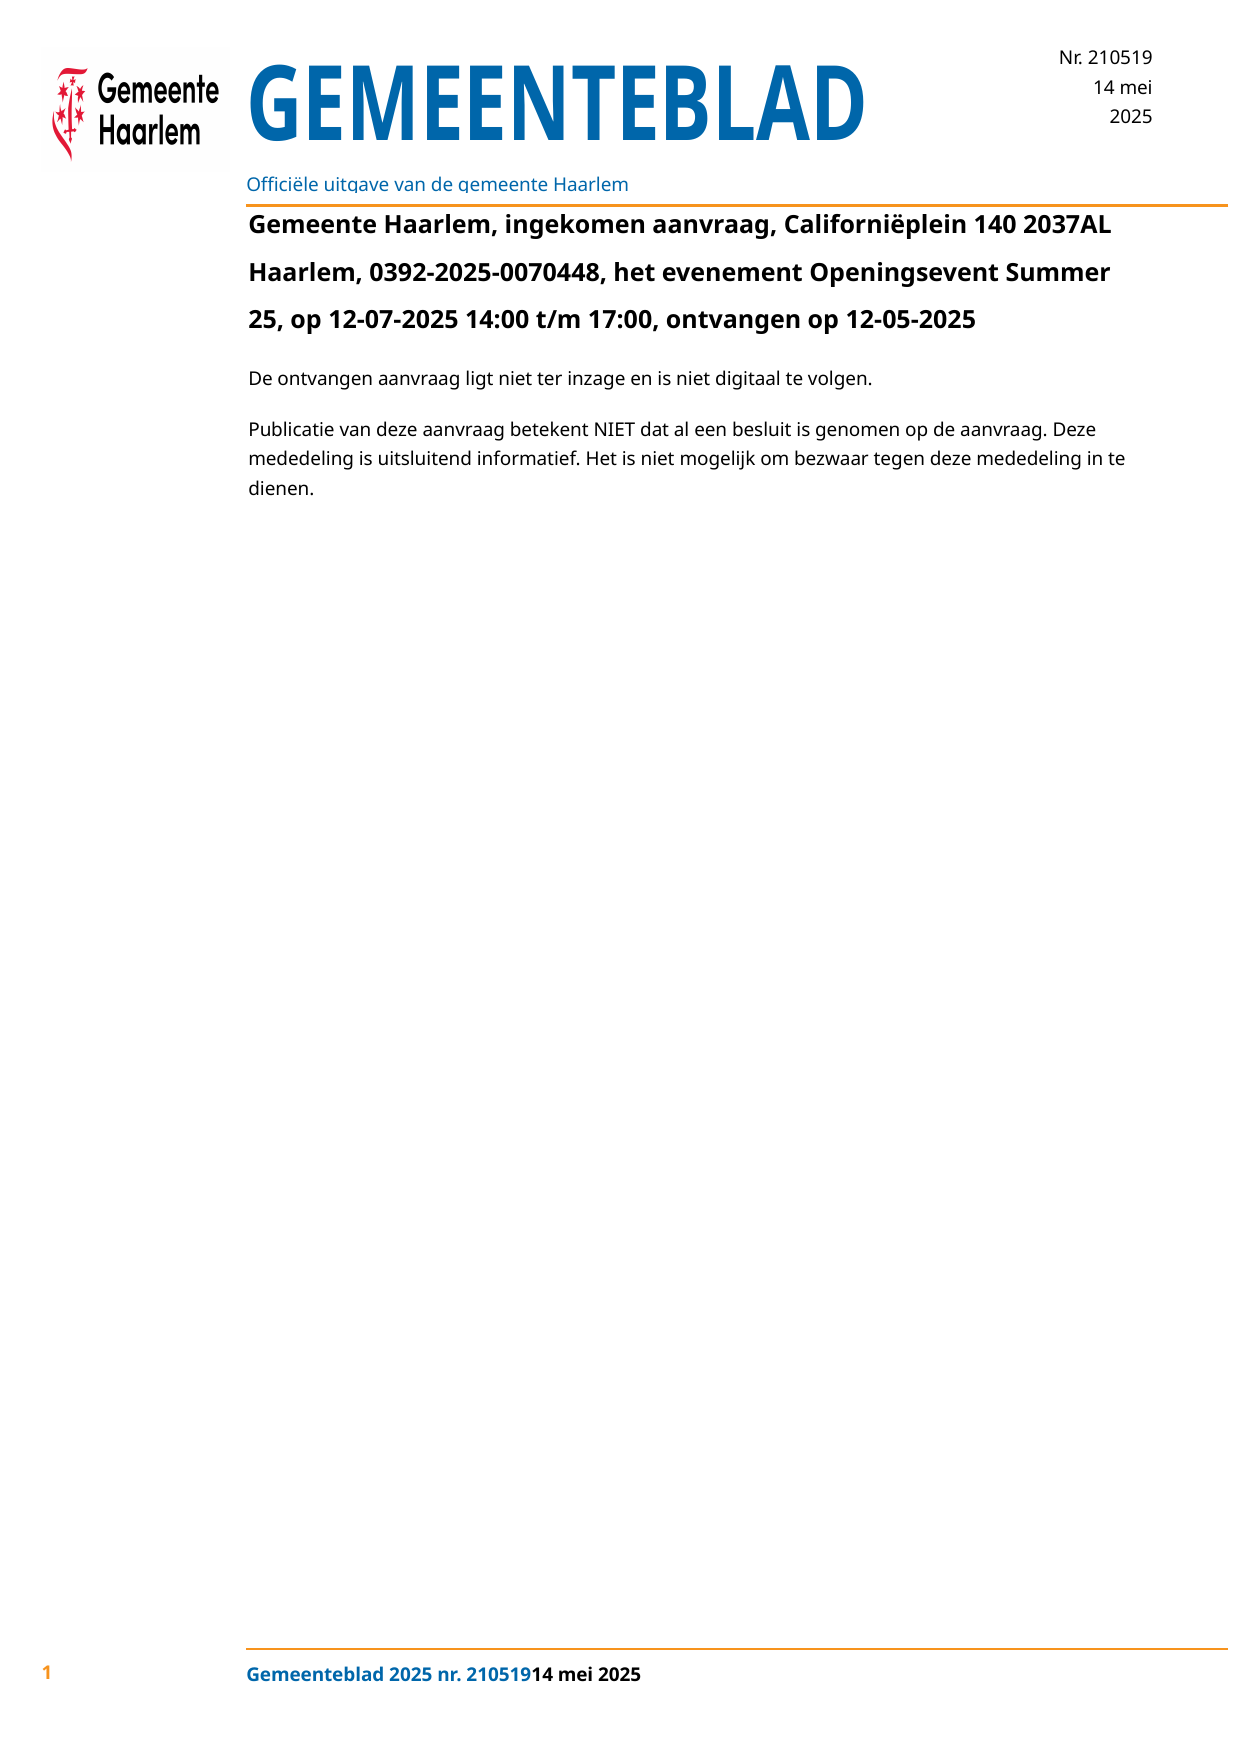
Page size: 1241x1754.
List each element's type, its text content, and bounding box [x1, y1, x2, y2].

text Publicatie van deze aanvraag betekent NIET dat al een besluit is genomen op de aanvraag. Deze mededeling is uitsluitend informatief. Het is niet mogelijk om bezwaar tegen deze mededeling in te dienen. [248, 416, 1152, 501]
text De ontvangen aanvraag ligt niet ter inzage en is niet digitaal te volgen. [248, 366, 1152, 391]
text Gemeente Haarlem, ingekomen aanvraag, Californiëplein 140 2037AL Haarlem, 0392-2025-0070448, het evenement Openingsevent Summer 25, op 12-07-2025 14:00 t/m 17:00, ontvangen op 12-05-2025 [248, 207, 1152, 336]
picture [41, 47, 231, 172]
